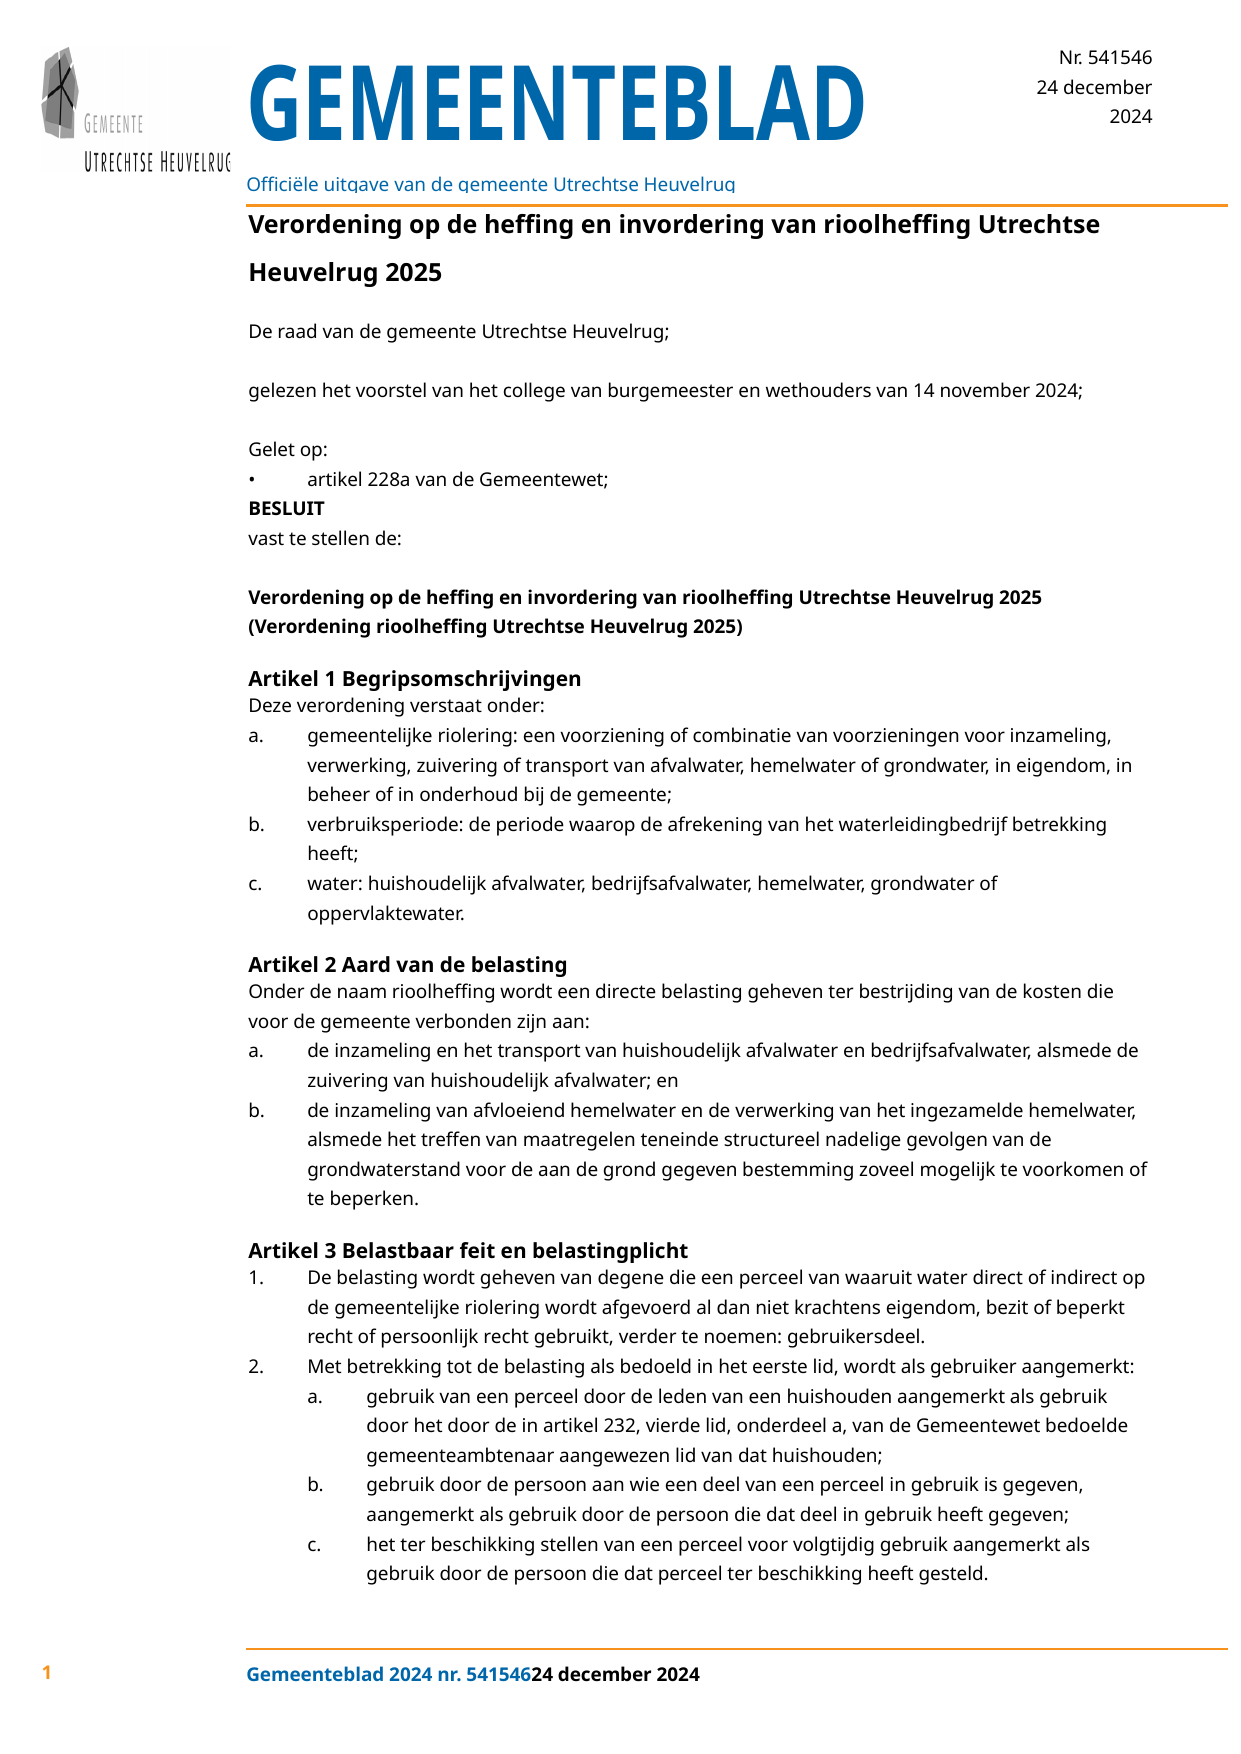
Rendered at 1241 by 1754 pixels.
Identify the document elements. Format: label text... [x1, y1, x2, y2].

text Artikel 3 Belastbaar feit en belastingplicht [248, 1236, 1152, 1264]
list het ter beschikking stellen van een perceel voor volgtijdig gebruik aangemerkt als gebruik door de persoon die dat perceel ter beschikking heeft gesteld. [307, 1531, 1152, 1586]
text BESLUIT [248, 495, 1152, 521]
text Artikel 1 Begripsomschrijvingen [248, 664, 1152, 693]
text Deze verordening verstaat onder: [248, 693, 1152, 718]
list De belasting wordt geheven van degene die een perceel van waaruit water direct of indirect op de gemeentelijke riolering wordt afgevoerd al dan niet krachtens eigendom, bezit of beperkt recht of persoonlijk recht gebruikt, verder te noemen: gebruikersdeel. [248, 1264, 1152, 1349]
list Met betrekking tot de belasting als bedoeld in het eerste lid, wordt als gebruiker aangemerkt: [248, 1353, 1152, 1379]
text (Verordening rioolheffing Utrechtse Heuvelrug 2025) [248, 614, 1152, 639]
list gebruik door de persoon aan wie een deel van een perceel in gebruik is gegeven, aangemerkt als gebruik door de persoon die dat deel in gebruik heeft gegeven; [307, 1472, 1152, 1527]
list artikel 228a van de Gemeentewet; [248, 466, 1152, 492]
picture [41, 47, 231, 172]
text De raad van de gemeente Utrechtse Heuvelrug; [248, 318, 1152, 344]
text Verordening op de heffing en invordering van rioolheffing Utrechtse Heuvelrug 2025 [248, 207, 1152, 288]
list gebruik van een perceel door de leden van een huishouden aangemerkt als gebruik door het door de in artikel 232, vierde lid, onderdeel a, van de Gemeentewet bedoelde gemeenteambtenaar aangewezen lid van dat huishouden; [307, 1383, 1152, 1468]
text gelezen het voorstel van het college van burgemeester en wethouders van 14 november 2024; [248, 377, 1152, 403]
list de inzameling van afvloeiend hemelwater en de verwerking van het ingezamelde hemelwater, alsmede het treffen van maatregelen teneinde structureel nadelige gevolgen van de grondwaterstand voor de aan de grond gegeven bestemming zoveel mogelijk te voorkomen of te beperken. [248, 1097, 1152, 1211]
text Gelet op: [248, 436, 1152, 462]
text vast te stellen de: [248, 525, 1152, 551]
list de inzameling en het transport van huishoudelijk afvalwater en bedrijfsafvalwater, alsmede de zuivering van huishoudelijk afvalwater; en [248, 1038, 1152, 1093]
list water: huishoudelijk afvalwater, bedrijfsafvalwater, hemelwater, grondwater of oppervlaktewater. [248, 870, 1152, 925]
text Artikel 2 Aard van de belasting [248, 950, 1152, 978]
list gemeentelijke riolering: een voorziening of combinatie van voorzieningen voor inzameling, verwerking, zuivering of transport van afvalwater, hemelwater of grondwater, in eigendom, in beheer of in onderhoud bij de gemeente; [248, 722, 1152, 807]
text Onder de naam rioolheffing wordt een directe belasting geheven ter bestrijding van de kosten die voor de gemeente verbonden zijn aan: [248, 978, 1152, 1034]
text Verordening op de heffing en invordering van rioolheffing Utrechtse Heuvelrug 2025 [248, 584, 1152, 610]
list verbruiksperiode: de periode waarop de afrekening van het waterleidingbedrijf betrekking heeft; [248, 811, 1152, 866]
